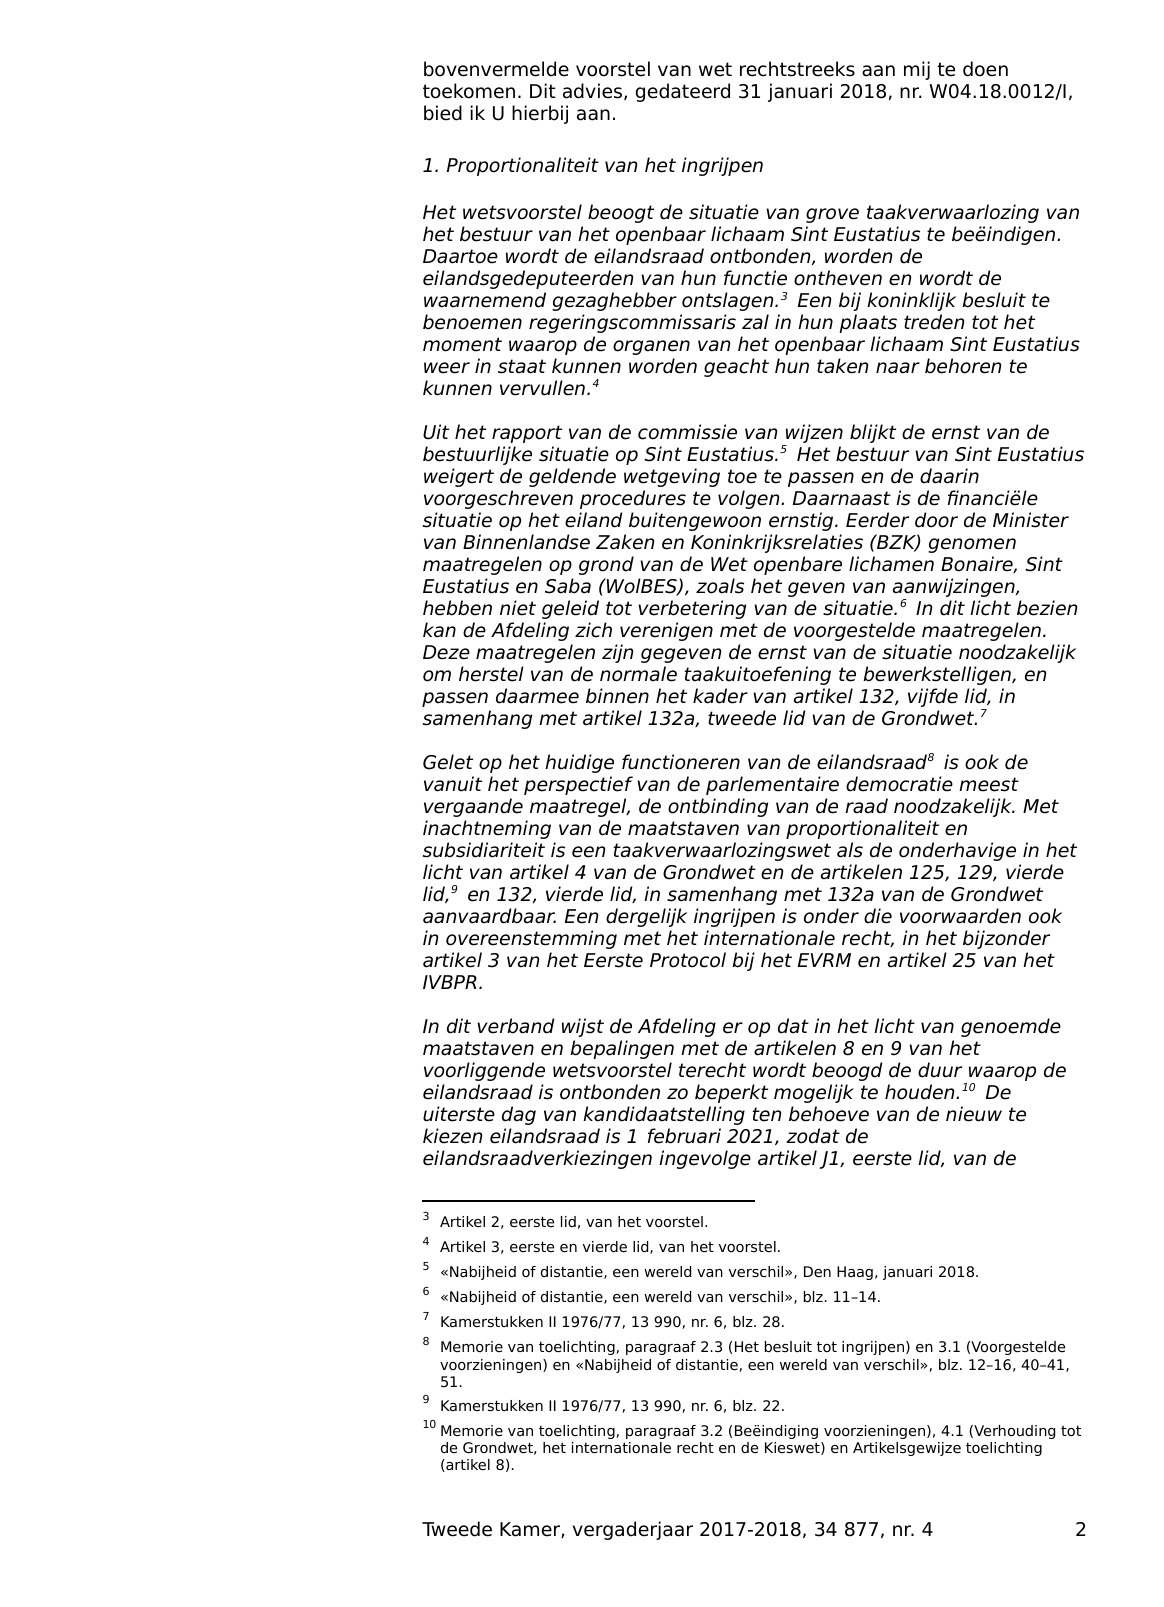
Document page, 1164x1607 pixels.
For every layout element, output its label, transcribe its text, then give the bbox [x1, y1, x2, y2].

subtitle 1. Proportionaliteit van het ingrijpen [422, 155, 1087, 177]
text Uit het rapport van de commissie van wijzen blijkt de ernst van de bestuurlijke situatie op Sint Eustatius. Het bestuur van Sint Eustatius weigert de geldende wetgeving toe te passen en de daarin voorgeschreven procedures te volgen. Daarnaast is de financiële situatie op het eiland buitengewoon ernstig. Eerder door de Minister van Binnenlandse Zaken en Koninkrijksrelaties (BZK) genomen maatregelen op grond van de Wet openbare lichamen Bonaire, Sint Eustatius en Saba (WolBES), zoals het geven van aanwijzingen, hebben niet geleid tot verbetering van de situatie. In dit licht bezien kan de Afdeling zich verenigen met de voorgestelde maatregelen. Deze maatregelen zijn gegeven de ernst van de situatie noodzakelijk om herstel van de normale taakuitoefening te bewerkstelligen, en passen daarmee binnen het kader van artikel 132, vijfde lid, in samenhang met artikel 132a, tweede lid van de Grondwet. [422, 422, 1087, 730]
text «Nabijheid of distantie, een wereld van verschil», blz. 11–14. [422, 1285, 1087, 1307]
text Artikel 2, eerste lid, van het voorstel. [422, 1210, 1087, 1232]
text In dit verband wijst de Afdeling er op dat in het licht van genoemde maatstaven en bepalingen met de artikelen 8 en 9 van het voorliggende wetsvoorstel terecht wordt beoogd de duur waarop de eilandsraad is ontbonden zo beperkt mogelijk te houden. De uiterste dag van kandidaatstelling ten behoeve van de nieuw te kiezen eilandsraad is 1 februari 2021, zodat de eilandsraadverkiezingen ingevolge artikel J1, eerste lid, van de [422, 1016, 1087, 1170]
text Memorie van toelichting, paragraaf 3.2 (Beëindiging voorzieningen), 4.1 (Verhouding tot de Grondwet, het internationale recht en de Kieswet) en Artikelsgewijze toelichting (artikel 8). [422, 1418, 1087, 1474]
text Memorie van toelichting, paragraaf 2.3 (Het besluit tot ingrijpen) en 3.1 (Voorgestelde voorzieningen) en «Nabijheid of distantie, een wereld van verschil», blz. 12–16, 40–41, 51. [422, 1335, 1087, 1391]
text Artikel 3, eerste en vierde lid, van het voorstel. [422, 1235, 1087, 1257]
text Gelet op het huidige functioneren van de eilandsraad is ook de vanuit het perspectief van de parlementaire democratie meest vergaande maatregel, de ontbinding van de raad noodzakelijk. Met inachtneming van de maatstaven van proportionaliteit en subsidiariteit is een taakverwaarlozingswet als de onderhavige in het licht van artikel 4 van de Grondwet en de artikelen 125, 129, vierde lid, en 132, vierde lid, in samenhang met 132a van de Grondwet aanvaardbaar. Een dergelijk ingrijpen is onder die voorwaarden ook in overeenstemming met het internationale recht, in het bijzonder artikel 3 van het Eerste Protocol bij het EVRM en artikel 25 van het IVBPR. [422, 752, 1087, 994]
text Kamerstukken II 1976/77, 13 990, nr. 6, blz. 22. [422, 1393, 1087, 1416]
text «Nabijheid of distantie, een wereld van verschil», Den Haag, januari 2018. [422, 1260, 1087, 1282]
text Kamerstukken II 1976/77, 13 990, nr. 6, blz. 28. [422, 1310, 1087, 1332]
text bovenvermelde voorstel van wet rechtstreeks aan mij te doen toekomen. Dit advies, gedateerd 31 januari 2018, nr. W04.18.0012/I, bied ik U hierbij aan. [422, 59, 1087, 125]
text Het wetsvoorstel beoogt de situatie van grove taakverwaarlozing van het bestuur van het openbaar lichaam Sint Eustatius te beëindigen. Daartoe wordt de eilandsraad ontbonden, worden de eilandsgedeputeerden van hun functie ontheven en wordt de waarnemend gezaghebber ontslagen. Een bij koninklijk besluit te benoemen regeringscommissaris zal in hun plaats treden tot het moment waarop de organen van het openbaar lichaam Sint Eustatius weer in staat kunnen worden geacht hun taken naar behoren te kunnen vervullen. [422, 202, 1087, 400]
